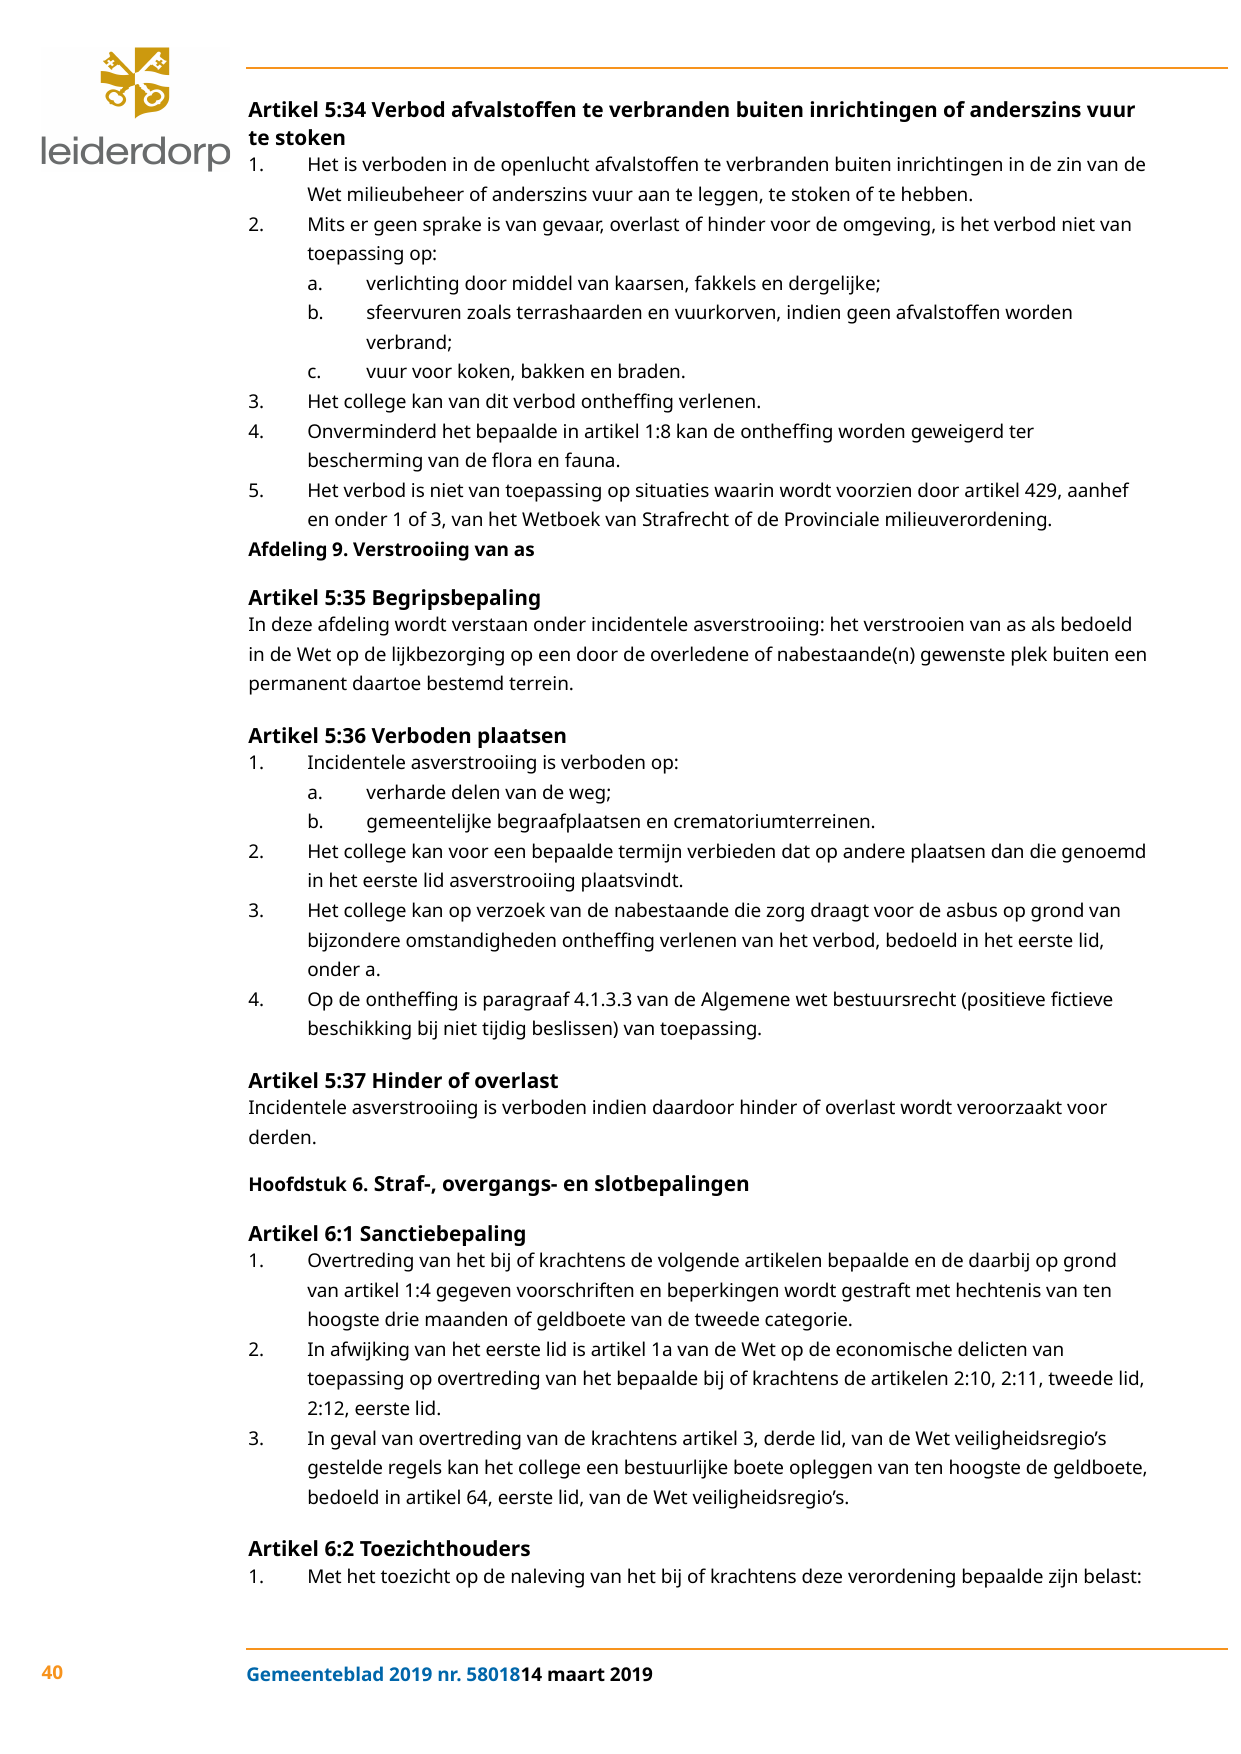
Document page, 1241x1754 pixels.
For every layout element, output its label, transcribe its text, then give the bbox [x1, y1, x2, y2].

list Op de ontheffing is paragraaf 4.1.3.3 van de Algemene wet bestuursrecht (positieve fictieve beschikking bij niet tijdig beslissen) van toepassing. [248, 986, 1152, 1041]
list Incidentele asverstrooiing is verboden op: [248, 749, 1152, 775]
list verharde delen van de weg; [307, 779, 1152, 804]
text Hoofdstuk 6. Straf-, overgangs- en slotbepalingen [248, 1169, 1152, 1198]
list Het is verboden in de openlucht afvalstoffen te verbranden buiten inrichtingen in de zin van de Wet milieubeheer of anderszins vuur aan te leggen, te stoken of te hebben. [248, 152, 1152, 207]
text Artikel 5:37 Hinder of overlast [248, 1066, 1152, 1094]
list gemeentelijke begraafplaatsen en crematoriumterreinen. [307, 808, 1152, 834]
text In deze afdeling wordt verstaan onder incidentele asverstrooiing: het verstrooien van as als bedoeld in de Wet op de lijkbezorging op een door de overledene of nabestaande(n) gewenste plek buiten een permanent daartoe bestemd terrein. [248, 611, 1152, 696]
list vuur voor koken, bakken en braden. [307, 359, 1152, 384]
list In afwijking van het eerste lid is artikel 1a van de Wet op de economische delicten van toepassing op overtreding van het bepaalde bij of krachtens de artikelen 2:10, 2:11, tweede lid, 2:12, eerste lid. [248, 1336, 1152, 1421]
text Artikel 5:36 Verboden plaatsen [248, 721, 1152, 749]
list verlichting door middel van kaarsen, fakkels en dergelijke; [307, 270, 1152, 296]
list Overtreding van het bij of krachtens de volgende artikelen bepaalde en de daarbij op grond van artikel 1:4 gegeven voorschriften en beperkingen wordt gestraft met hechtenis van ten hoogste drie maanden of geldboete van de tweede categorie. [248, 1247, 1152, 1332]
list Mits er geen sprake is van gevaar, overlast of hinder voor de omgeving, is het verbod niet van toepassing op: [248, 211, 1152, 266]
list Het college kan voor een bepaalde termijn verbieden dat op andere plaatsen dan die genoemd in het eerste lid asverstrooiing plaatsvindt. [248, 838, 1152, 893]
text Artikel 5:34 Verbod afvalstoffen te verbranden buiten inrichtingen of anderszins vuur te stoken [248, 95, 1152, 152]
list sfeervuren zoals terrashaarden en vuurkorven, indien geen afvalstoffen worden verbrand; [307, 299, 1152, 355]
text Afdeling 9. Verstrooiing van as [248, 536, 1152, 562]
text Artikel 5:35 Begripsbepaling [248, 583, 1152, 611]
text Artikel 6:2 Toezichthouders [248, 1534, 1152, 1563]
picture [41, 47, 231, 172]
list Het college kan op verzoek van de nabestaande die zorg draagt voor de asbus op grond van bijzondere omstandigheden ontheffing verlenen van het verbod, bedoeld in het eerste lid, onder a. [248, 897, 1152, 982]
text Incidentele asverstrooiing is verboden indien daardoor hinder of overlast wordt veroorzaakt voor derden. [248, 1094, 1152, 1150]
list In geval van overtreding van de krachtens artikel 3, derde lid, van de Wet veiligheidsregio’s gestelde regels kan het college een bestuurlijke boete opleggen van ten hoogste de geldboete, bedoeld in artikel 64, eerste lid, van de Wet veiligheidsregio’s. [248, 1425, 1152, 1510]
list Onverminderd het bepaalde in artikel 1:8 kan de ontheffing worden geweigerd ter bescherming van de flora en fauna. [248, 418, 1152, 473]
text Artikel 6:1 Sanctiebepaling [248, 1219, 1152, 1247]
list Met het toezicht op de naleving van het bij of krachtens deze verordening bepaalde zijn belast: [248, 1563, 1152, 1588]
list Het college kan van dit verbod ontheffing verlenen. [248, 388, 1152, 414]
list Het verbod is niet van toepassing op situaties waarin wordt voorzien door artikel 429, aanhef en onder 1 of 3, van het Wetboek van Strafrecht of de Provinciale milieuverordening. [248, 477, 1152, 532]
